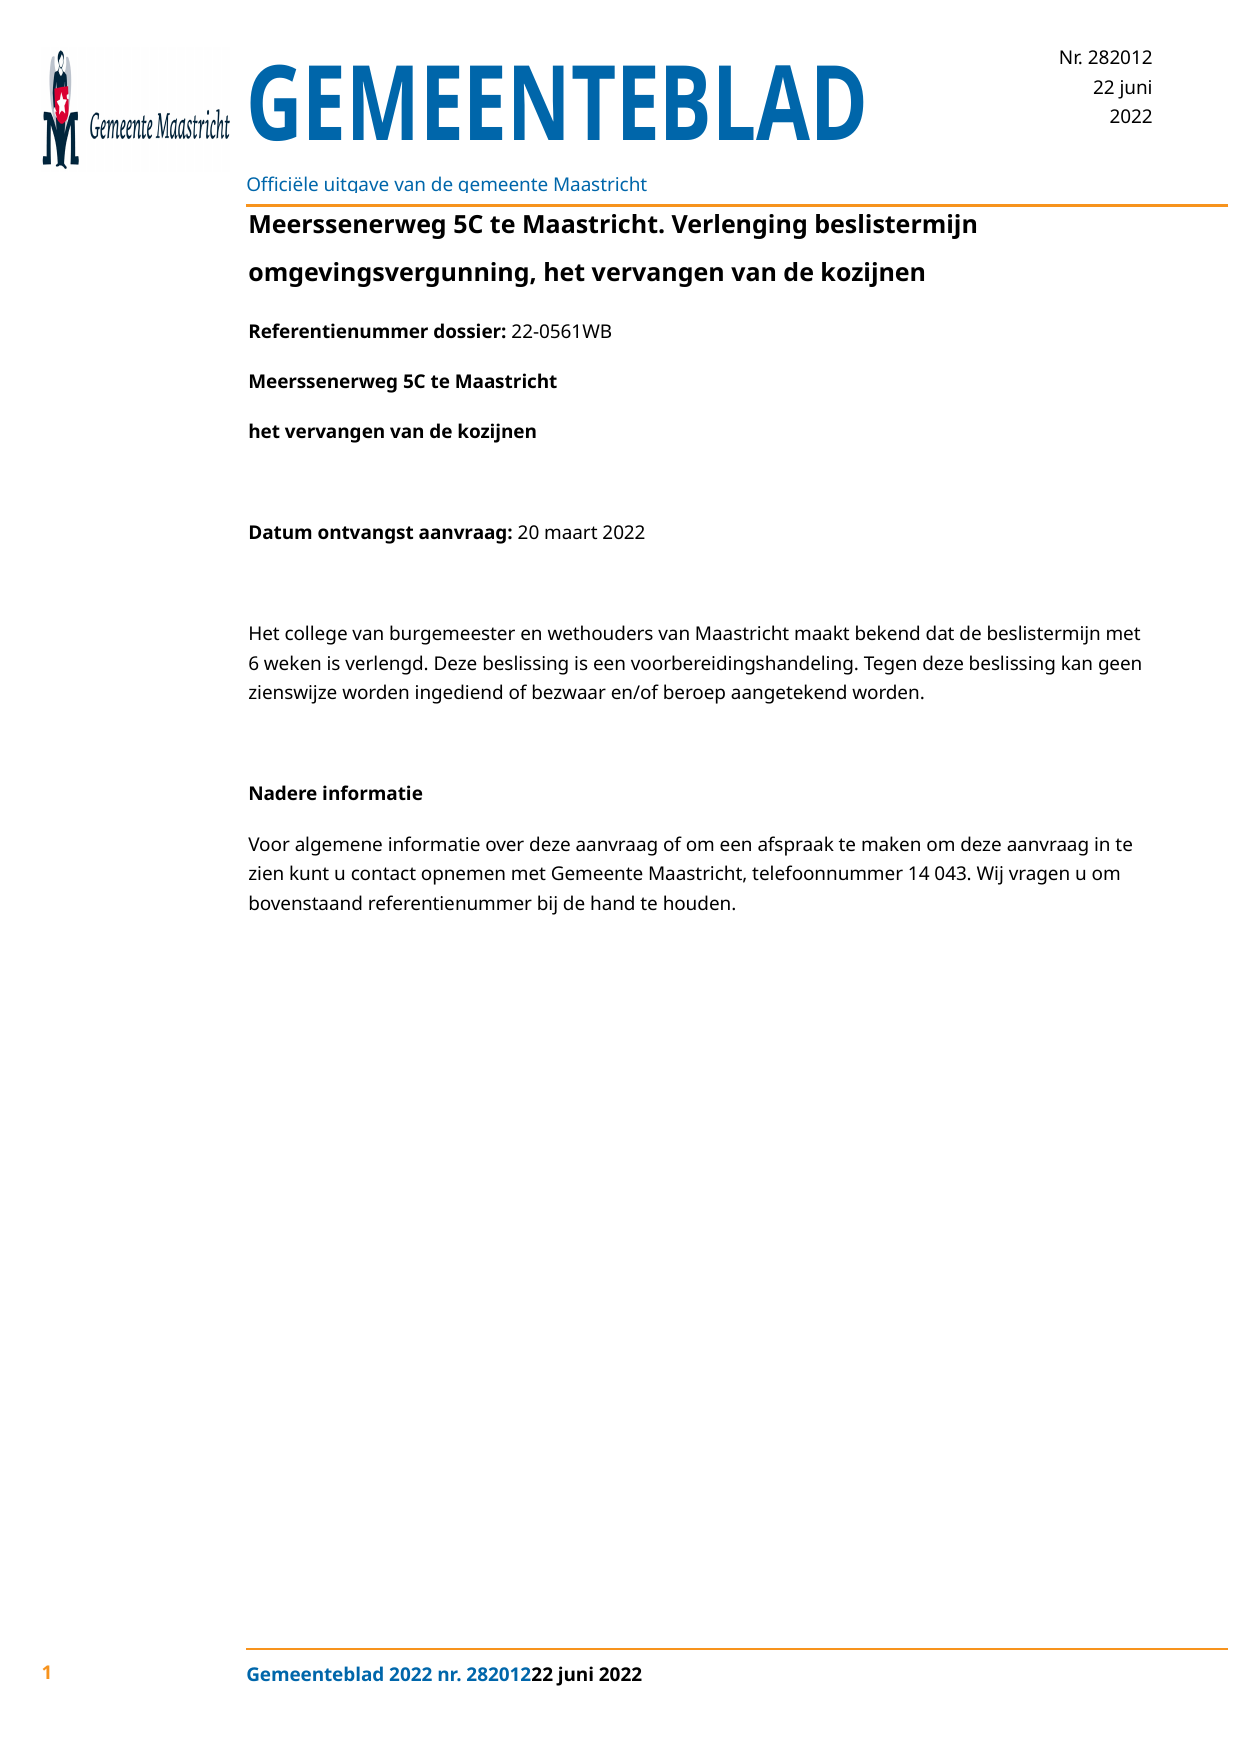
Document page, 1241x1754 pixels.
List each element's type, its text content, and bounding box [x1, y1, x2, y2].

text Datum ontvangst aanvraag: 20 maart 2022 [248, 519, 1152, 545]
picture [41, 47, 231, 172]
text het vervangen van de kozijnen [248, 419, 1152, 444]
text Voor algemene informatie over deze aanvraag of om een afspraak te maken om deze aanvraag in te zien kunt u contact opnemen met Gemeente Maastricht, telefoonnummer 14 043. Wij vragen u om bovenstaand referentienummer bij de hand te houden. [248, 831, 1152, 916]
text Meerssenerweg 5C te Maastricht. Verlenging beslistermijn omgevingsvergunning, het vervangen van de kozijnen [248, 207, 1152, 288]
text Meerssenerweg 5C te Maastricht [248, 368, 1152, 394]
text Het college van burgemeester en wethouders van Maastricht maakt bekend dat de beslistermijn met 6 weken is verlengd. Deze beslissing is een voorbereidingshandeling. Tegen deze beslissing kan geen zienswijze worden ingediend of bezwaar en/of beroep aangetekend worden. [248, 620, 1152, 705]
text Nadere informatie [248, 780, 1152, 806]
text Referentienummer dossier: 22-0561WB [248, 318, 1152, 344]
